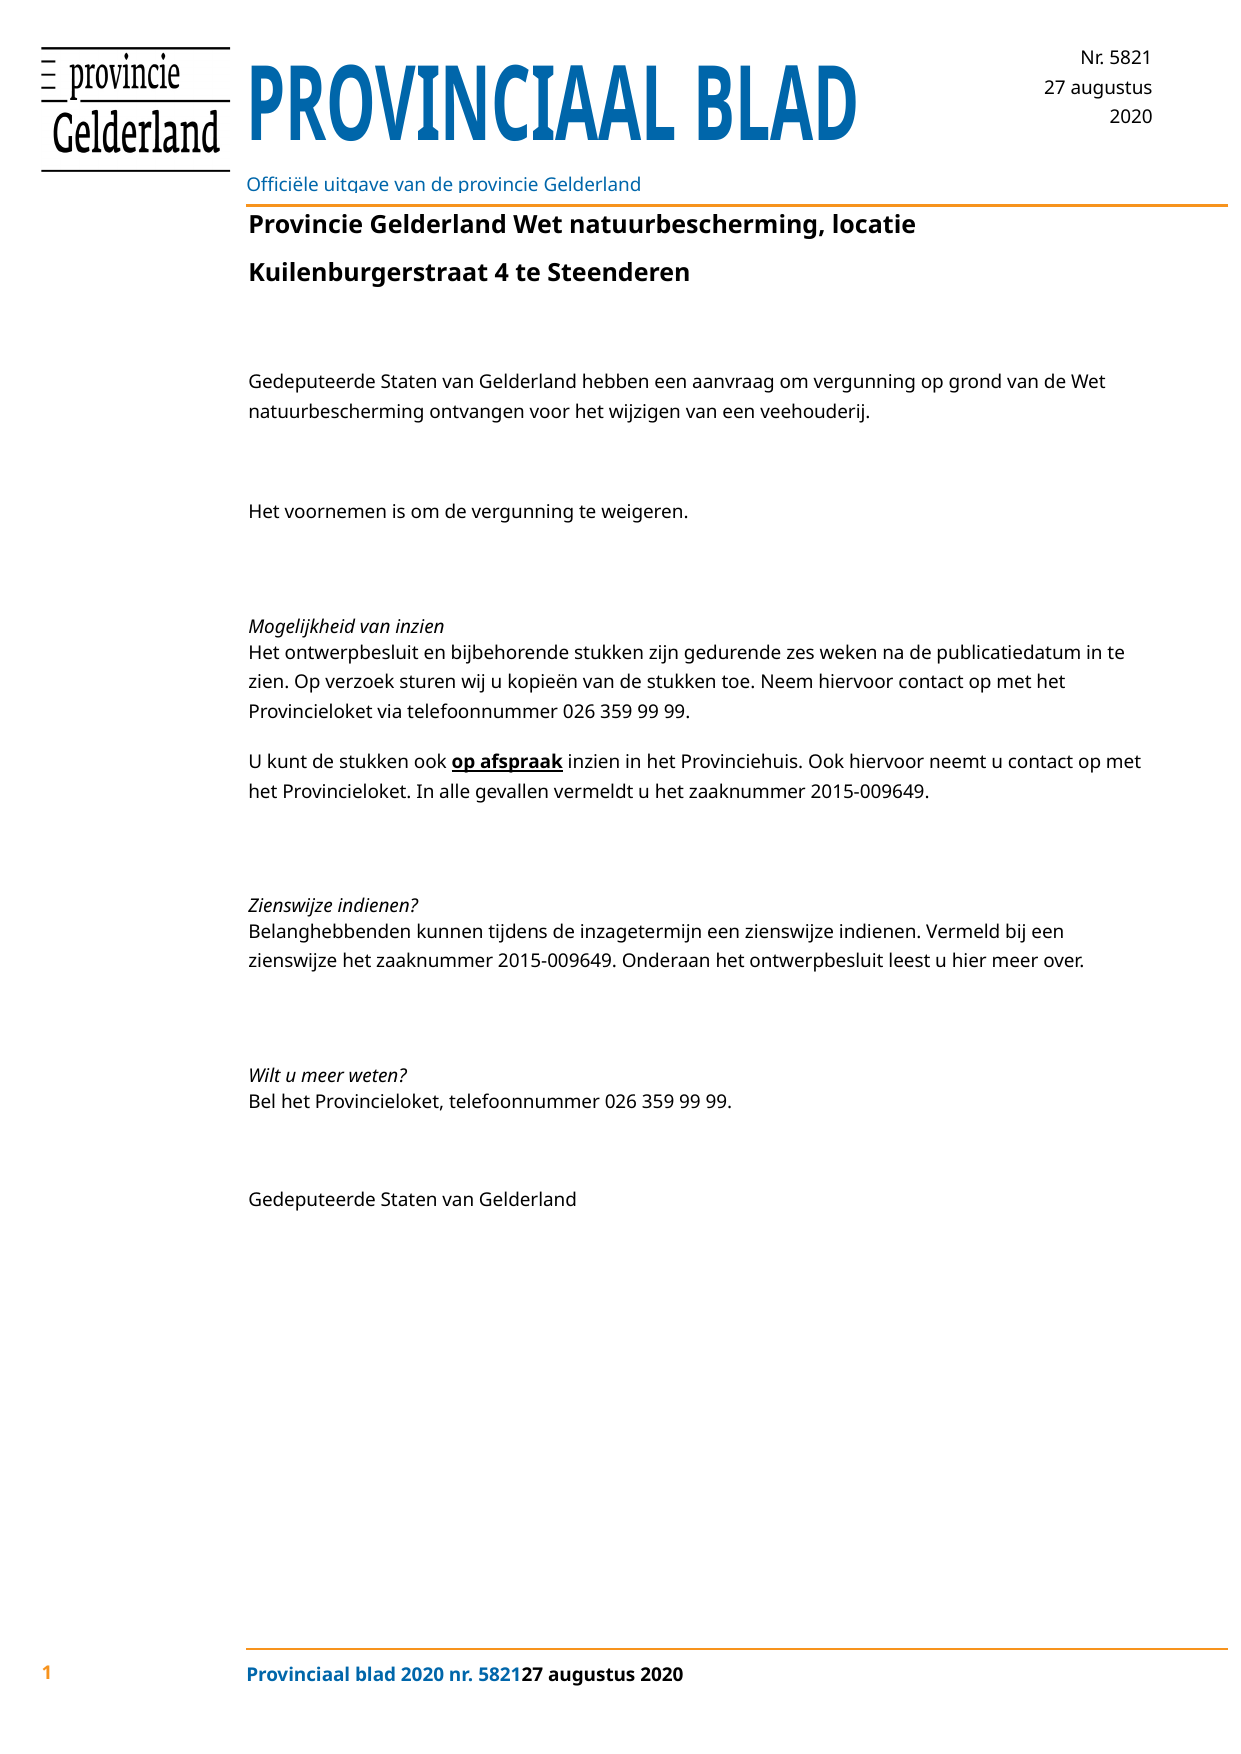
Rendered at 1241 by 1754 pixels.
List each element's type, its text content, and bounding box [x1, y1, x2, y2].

text Gedeputeerde Staten van Gelderland hebben een aanvraag om vergunning op grond van de Wet natuurbescherming ontvangen voor het wijzigen van een veehouderij. [248, 368, 1152, 424]
text Bel het Provincieloket, telefoonnummer 026 359 99 99. [248, 1088, 1152, 1113]
text Het voornemen is om de vergunning te weigeren. [248, 499, 1152, 524]
text Provincie Gelderland Wet natuurbescherming, locatie Kuilenburgerstraat 4 te Steenderen [248, 207, 1152, 288]
text Het ontwerpbesluit en bijbehorende stukken zijn gedurende zes weken na de publicatiedatum in te zien. Op verzoek sturen wij u kopieën van de stukken toe. Neem hiervoor contact op met het Provincieloket via telefoonnummer 026 359 99 99. [248, 639, 1152, 724]
text Belanghebbenden kunnen tijdens de inzagetermijn een zienswijze indienen. Vermeld bij een zienswijze het zaaknummer 2015-009649. Onderaan het ontwerpbesluit leest u hier meer over. [248, 918, 1152, 973]
text Zienswijze indienen? [248, 892, 1152, 918]
text U kunt de stukken ook op afspraak inzien in het Provinciehuis. Ook hiervoor neemt u contact op met het Provincieloket. In alle gevallen vermeldt u het zaaknummer 2015-009649. [248, 748, 1152, 804]
text Gedeputeerde Staten van Gelderland [248, 1186, 1152, 1212]
text Mogelijkheid van inzien [248, 613, 1152, 639]
text Wilt u meer weten? [248, 1062, 1152, 1088]
picture [41, 47, 231, 172]
